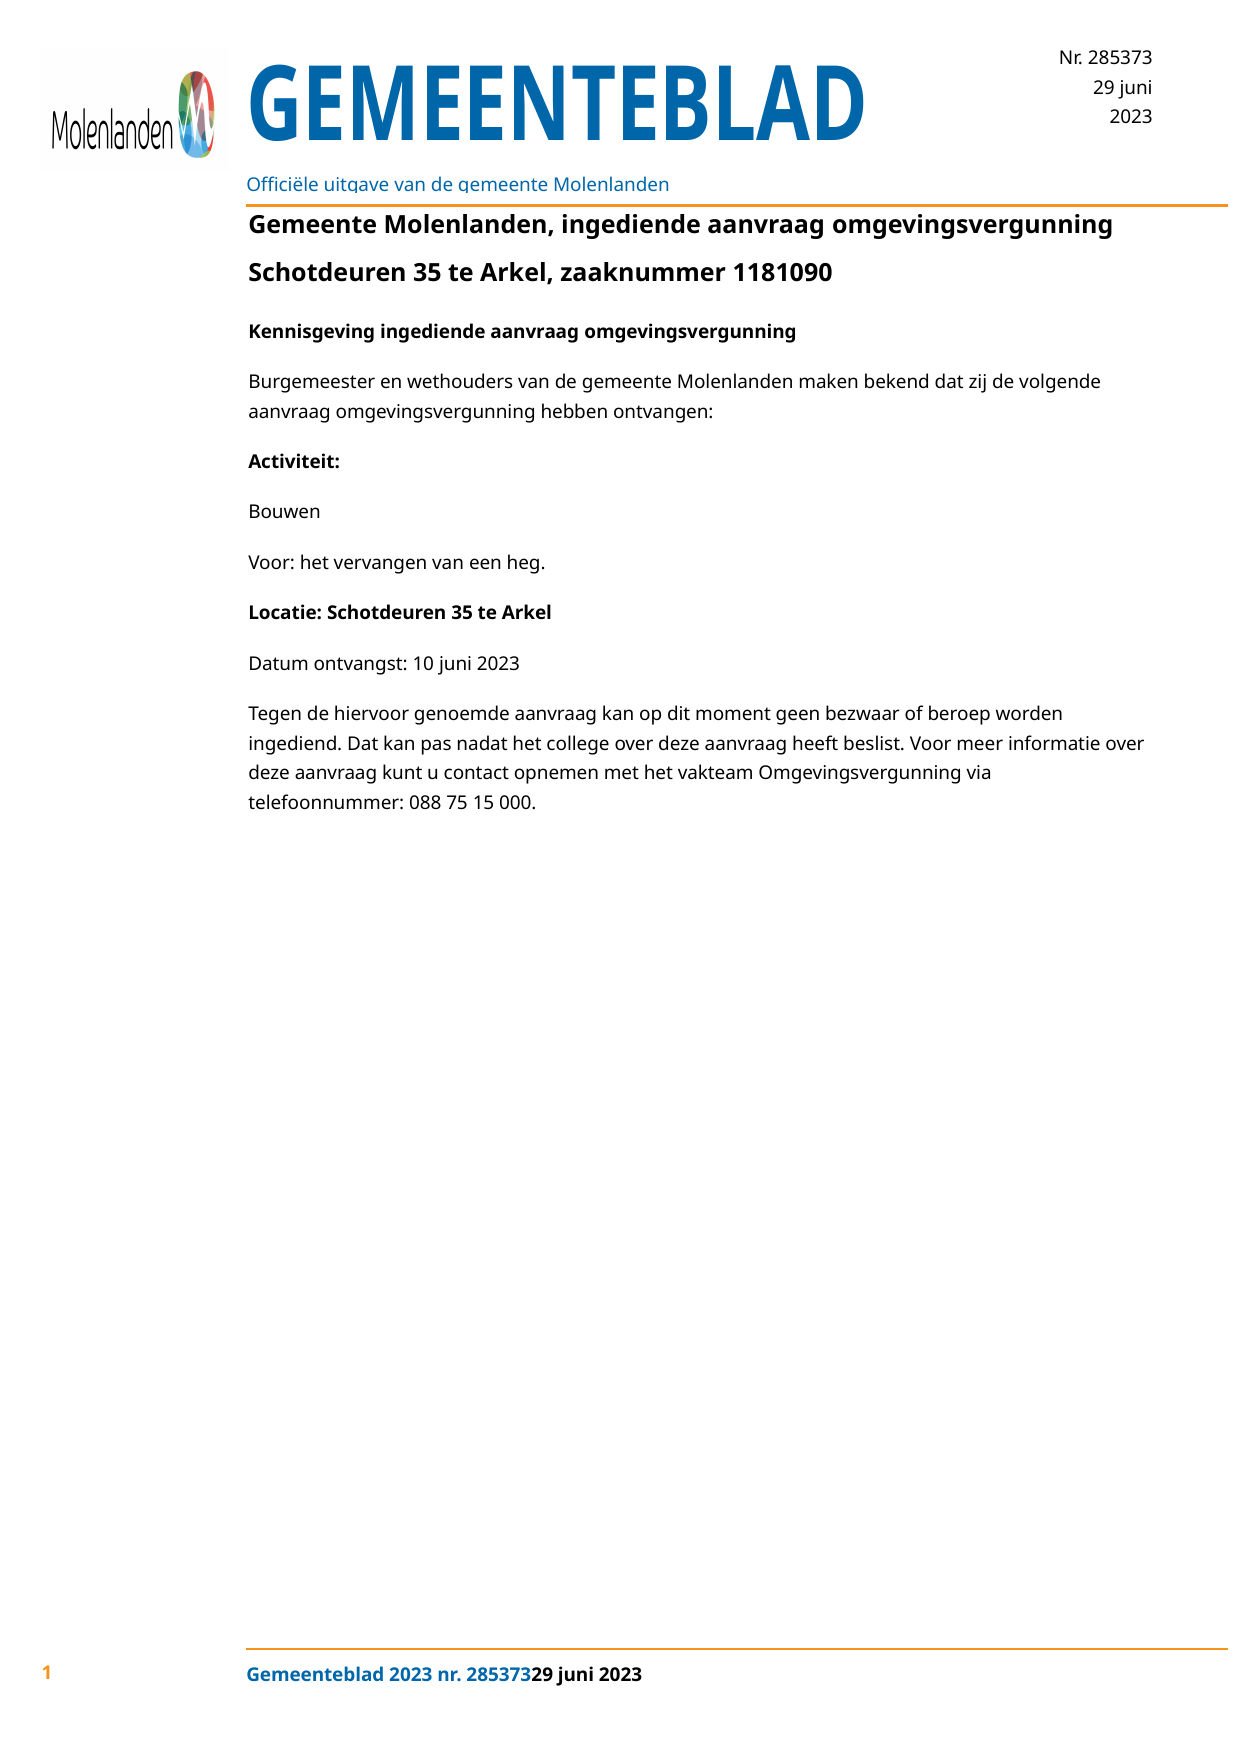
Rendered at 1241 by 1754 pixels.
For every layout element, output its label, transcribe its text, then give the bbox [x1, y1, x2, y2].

text Locatie: Schotdeuren 35 te Arkel [248, 599, 1152, 625]
text Burgemeester en wethouders van de gemeente Molenlanden maken bekend dat zij de volgende aanvraag omgevingsvergunning hebben ontvangen: [248, 368, 1152, 424]
text Bouwen [248, 499, 1152, 524]
picture [41, 47, 231, 172]
text Tegen de hiervoor genoemde aanvraag kan op dit moment geen bezwaar of beroep worden ingediend. Dat kan pas nadat het college over deze aanvraag heeft beslist. Voor meer informatie over deze aanvraag kunt u contact opnemen met het vakteam Omgevingsvergunning via telefoonnummer: 088 75 15 000. [248, 700, 1152, 815]
text Voor: het vervangen van een heg. [248, 549, 1152, 575]
text Datum ontvangst: 10 juni 2023 [248, 650, 1152, 676]
text Kennisgeving ingediende aanvraag omgevingsvergunning [248, 318, 1152, 344]
text Activiteit: [248, 448, 1152, 474]
text Gemeente Molenlanden, ingediende aanvraag omgevingsvergunning Schotdeuren 35 te Arkel, zaaknummer 1181090 [248, 207, 1152, 288]
